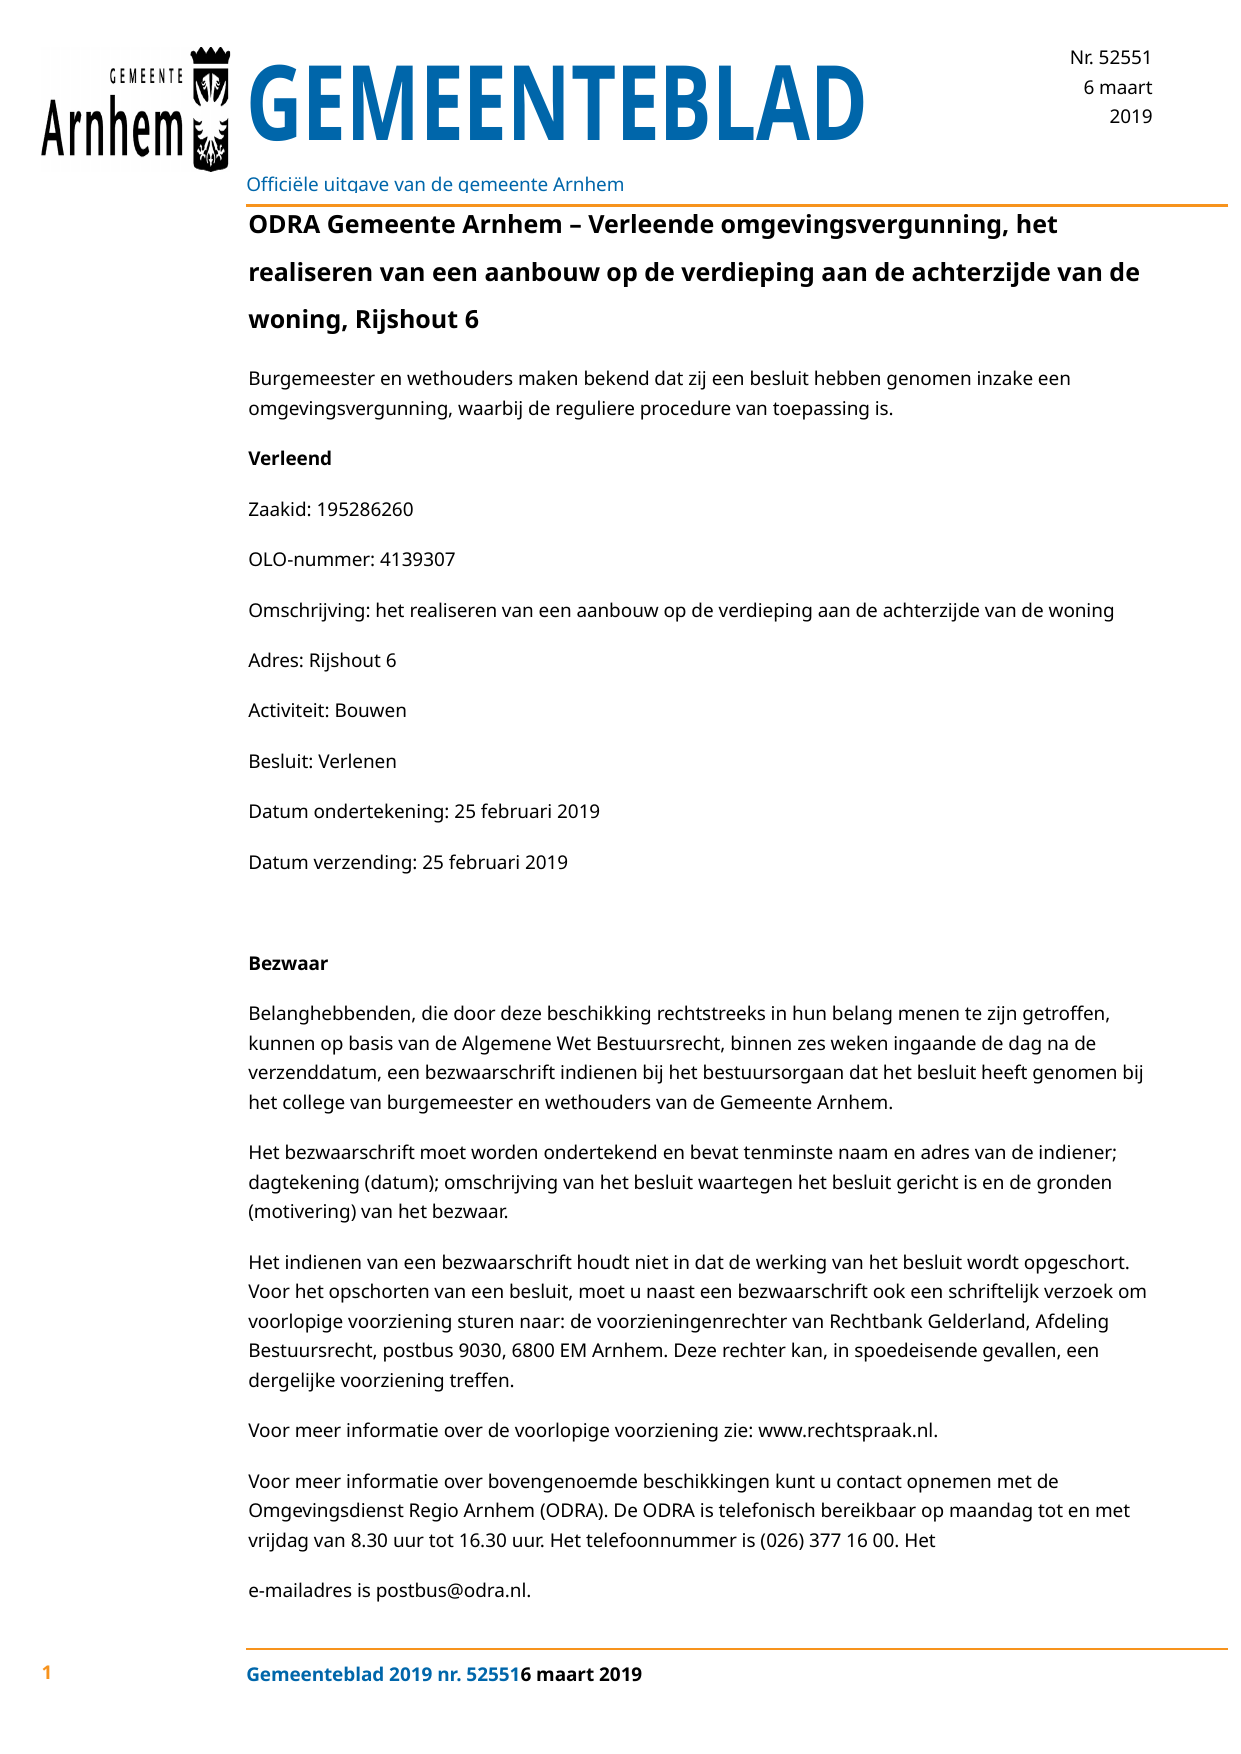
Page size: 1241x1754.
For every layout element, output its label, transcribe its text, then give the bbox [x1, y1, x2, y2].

text Datum ondertekening: 25 februari 2019 [248, 798, 1152, 824]
text Het bezwaarschrift moet worden ondertekend en bevat tenminste naam en adres van de indiener; dagtekening (datum); omschrijving van het besluit waartegen het besluit gericht is en de gronden (motivering) van het bezwaar. [248, 1139, 1152, 1224]
text Datum verzending: 25 februari 2019 [248, 849, 1152, 874]
text Voor meer informatie over bovengenoemde beschikkingen kunt u contact opnemen met de Omgevingsdienst Regio Arnhem (ODRA). De ODRA is telefonisch bereikbaar op maandag tot en met vrijdag van 8.30 uur tot 16.30 uur. Het telefoonnummer is (026) 377 16 00. Het [248, 1468, 1152, 1553]
picture [41, 47, 231, 172]
text Activiteit: Bouwen [248, 698, 1152, 723]
text e-mailadres is postbus@odra.nl. [248, 1578, 1152, 1603]
text Belanghebbenden, die door deze beschikking rechtstreeks in hun belang menen te zijn getroffen, kunnen op basis van de Algemene Wet Bestuursrecht, binnen zes weken ingaande de dag na de verzenddatum, een bezwaarschrift indienen bij het bestuursorgaan dat het besluit heeft genomen bij het college van burgemeester en wethouders van de Gemeente Arnhem. [248, 1000, 1152, 1114]
text Bezwaar [248, 950, 1152, 975]
text Verleend [248, 446, 1152, 471]
text Besluit: Verlenen [248, 748, 1152, 774]
text OLO-nummer: 4139307 [248, 546, 1152, 572]
text Zaakid: 195286260 [248, 496, 1152, 522]
text ODRA Gemeente Arnhem – Verleende omgevingsvergunning, het realiseren van een aanbouw op de verdieping aan de achterzijde van de woning, Rijshout 6 [248, 207, 1152, 336]
text Adres: Rijshout 6 [248, 647, 1152, 673]
text Voor meer informatie over de voorlopige voorziening zie: www.rechtspraak.nl. [248, 1418, 1152, 1443]
text Het indienen van een bezwaarschrift houdt niet in dat de werking van het besluit wordt opgeschort. Voor het opschorten van een besluit, moet u naast een bezwaarschrift ook een schriftelijk verzoek om voorlopige voorziening sturen naar: de voorzieningenrechter van Rechtbank Gelderland, Afdeling Bestuursrecht, postbus 9030, 6800 EM Arnhem. Deze rechter kan, in spoedeisende gevallen, een dergelijke voorziening treffen. [248, 1249, 1152, 1393]
text Omschrijving: het realiseren van een aanbouw op de verdieping aan de achterzijde van de woning [248, 597, 1152, 622]
text Burgemeester en wethouders maken bekend dat zij een besluit hebben genomen inzake een omgevingsvergunning, waarbij de reguliere procedure van toepassing is. [248, 366, 1152, 421]
